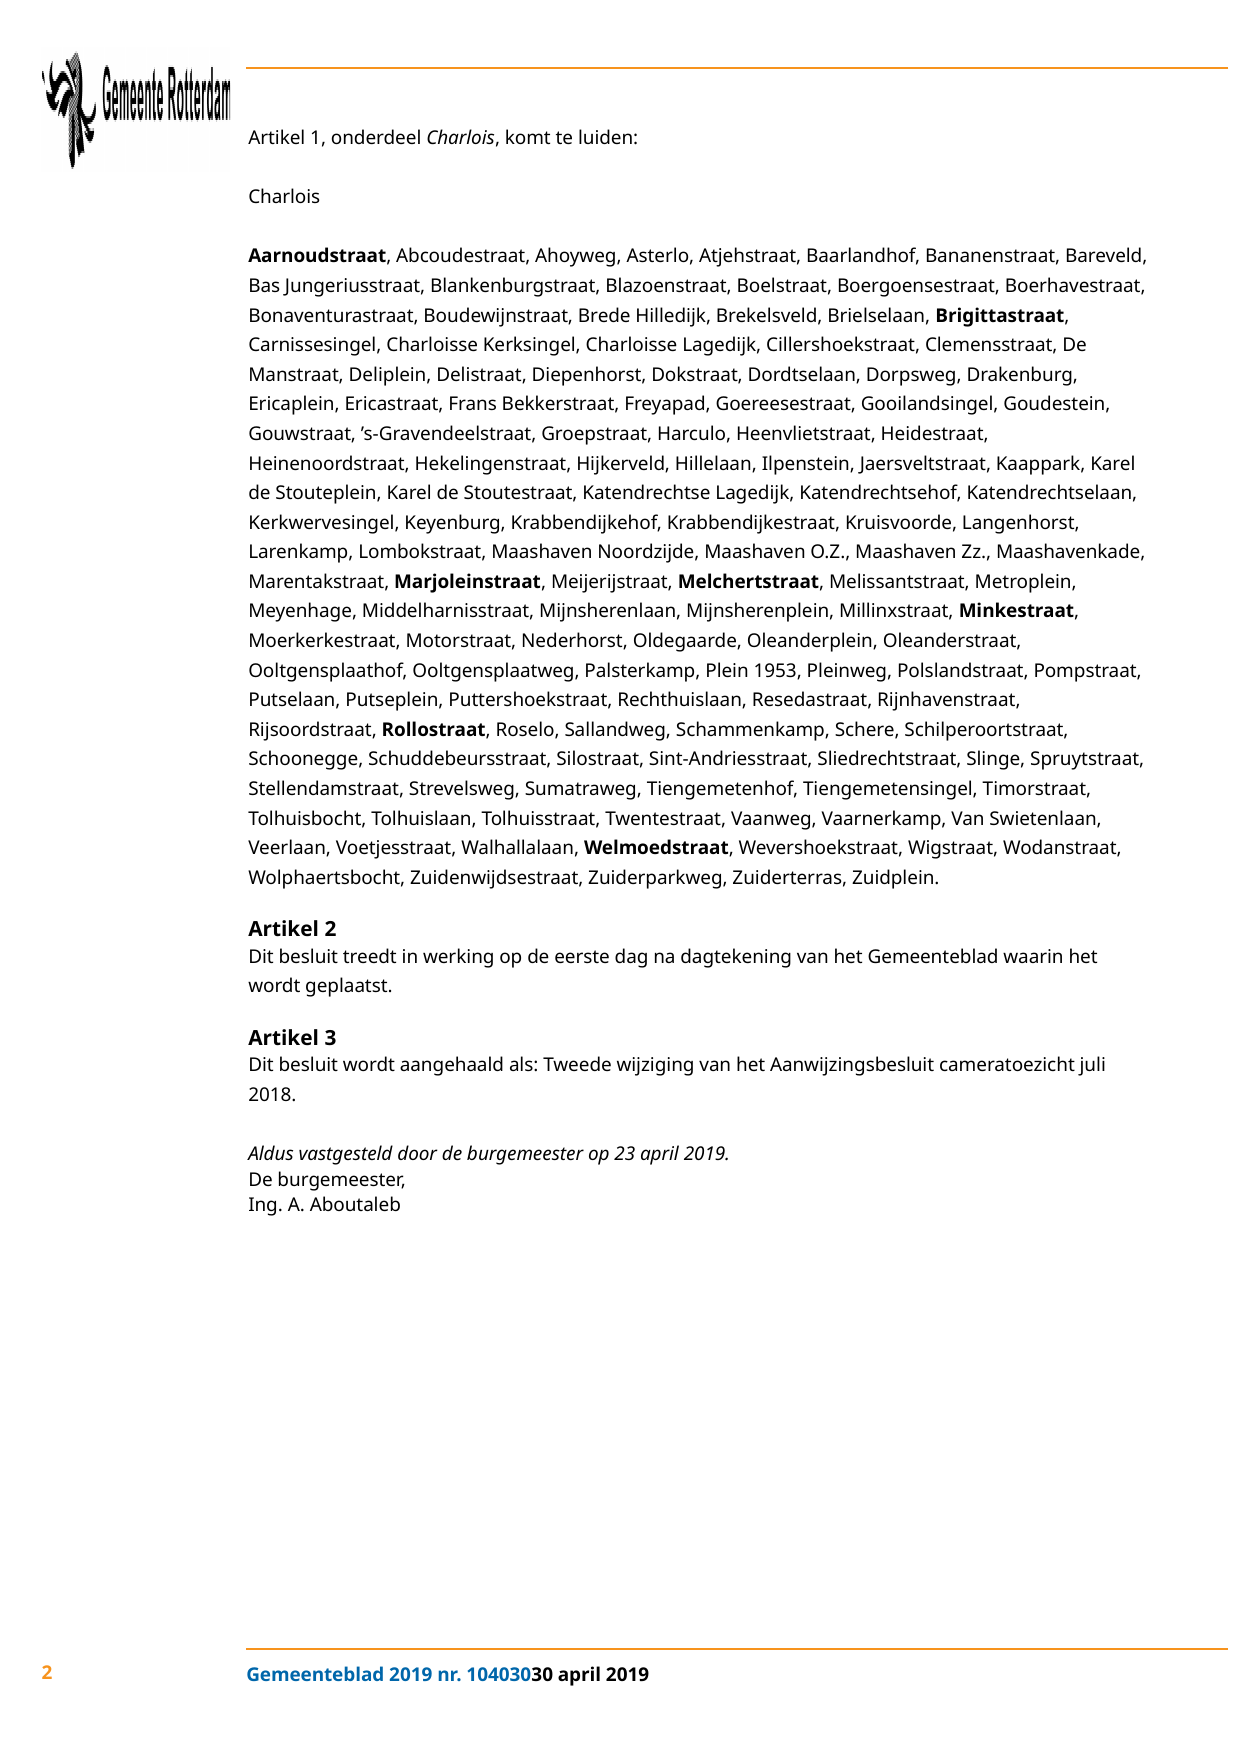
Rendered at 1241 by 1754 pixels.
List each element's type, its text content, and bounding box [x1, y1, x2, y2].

text Artikel 3 [248, 1023, 1152, 1051]
text Dit besluit wordt aangehaald als: Tweede wijziging van het Aanwijzingsbesluit cameratoezicht juli 2018. [248, 1051, 1152, 1107]
text Artikel 2 [248, 914, 1152, 943]
text Aldus vastgesteld door de burgemeester op 23 april 2019. [248, 1140, 1152, 1166]
text De burgemeester, [248, 1166, 1152, 1191]
picture [41, 47, 231, 172]
text Artikel 1, onderdeel Charlois, komt te luiden: [248, 124, 1152, 150]
text Charlois [248, 183, 1152, 209]
text Ing. A. Aboutaleb [248, 1191, 1152, 1217]
text Dit besluit treedt in werking op de eerste dag na dagtekening van het Gemeenteblad waarin het wordt geplaatst. [248, 943, 1152, 998]
text Aarnoudstraat, Abcoudestraat, Ahoyweg, Asterlo, Atjehstraat, Baarlandhof, Bananenstraat, Bareveld, Bas Jungeriusstraat, Blankenburgstraat, Blazoenstraat, Boelstraat, Boergoensestraat, Boerhavestraat, Bonaventurastraat, Boudewijnstraat, Brede Hilledijk, Brekelsveld, Brielselaan, Brigittastraat, Carnissesingel, Charloisse Kerksingel, Charloisse Lagedijk, Cillershoekstraat, Clemensstraat, De Manstraat, Deliplein, Delistraat, Diepenhorst, Dokstraat, Dordtselaan, Dorpsweg, Drakenburg, Ericaplein, Ericastraat, Frans Bekkerstraat, Freyapad, Goereesestraat, Gooilandsingel, Goudestein, Gouwstraat, ’s-Gravendeelstraat, Groepstraat, Harculo, Heenvlietstraat, Heidestraat, Heinenoordstraat, Hekelingenstraat, Hijkerveld, Hillelaan, Ilpenstein, Jaersveltstraat, Kaappark, Karel de Stouteplein, Karel de Stoutestraat, Katendrechtse Lagedijk, Katendrechtsehof, Katendrechtselaan, Kerkwervesingel, Keyenburg, Krabbendijkehof, Krabbendijkestraat, Kruisvoorde, Langenhorst, Larenkamp, Lombokstraat, Maashaven Noordzijde, Maashaven O.Z., Maashaven Zz., Maashavenkade, Marentakstraat, Marjoleinstraat, Meijerijstraat, Melchertstraat, Melissantstraat, Metroplein, Meyenhage, Middelharnisstraat, Mijnsherenlaan, Mijnsherenplein, Millinxstraat, Minkestraat, Moerkerkestraat, Motorstraat, Nederhorst, Oldegaarde, Oleanderplein, Oleanderstraat, Ooltgensplaathof, Ooltgensplaatweg, Palsterkamp, Plein 1953, Pleinweg, Polslandstraat, Pompstraat, Putselaan, Putseplein, Puttershoekstraat, Rechthuislaan, Resedastraat, Rijnhavenstraat, Rijsoordstraat, Rollostraat, Roselo, Sallandweg, Schammenkamp, Schere, Schilperoortstraat, Schoonegge, Schuddebeursstraat, Silostraat, Sint-Andriesstraat, Sliedrechtstraat, Slinge, Spruytstraat, Stellendamstraat, Strevelsweg, Sumatraweg, Tiengemetenhof, Tiengemetensingel, Timorstraat, Tolhuisbocht, Tolhuislaan, Tolhuisstraat, Twentestraat, Vaanweg, Vaarnerkamp, Van Swietenlaan, Veerlaan, Voetjesstraat, Walhallalaan, Welmoedstraat, Wevershoekstraat, Wigstraat, Wodanstraat, Wolphaertsbocht, Zuidenwijdsestraat, Zuiderparkweg, Zuiderterras, Zuidplein. [248, 243, 1152, 890]
